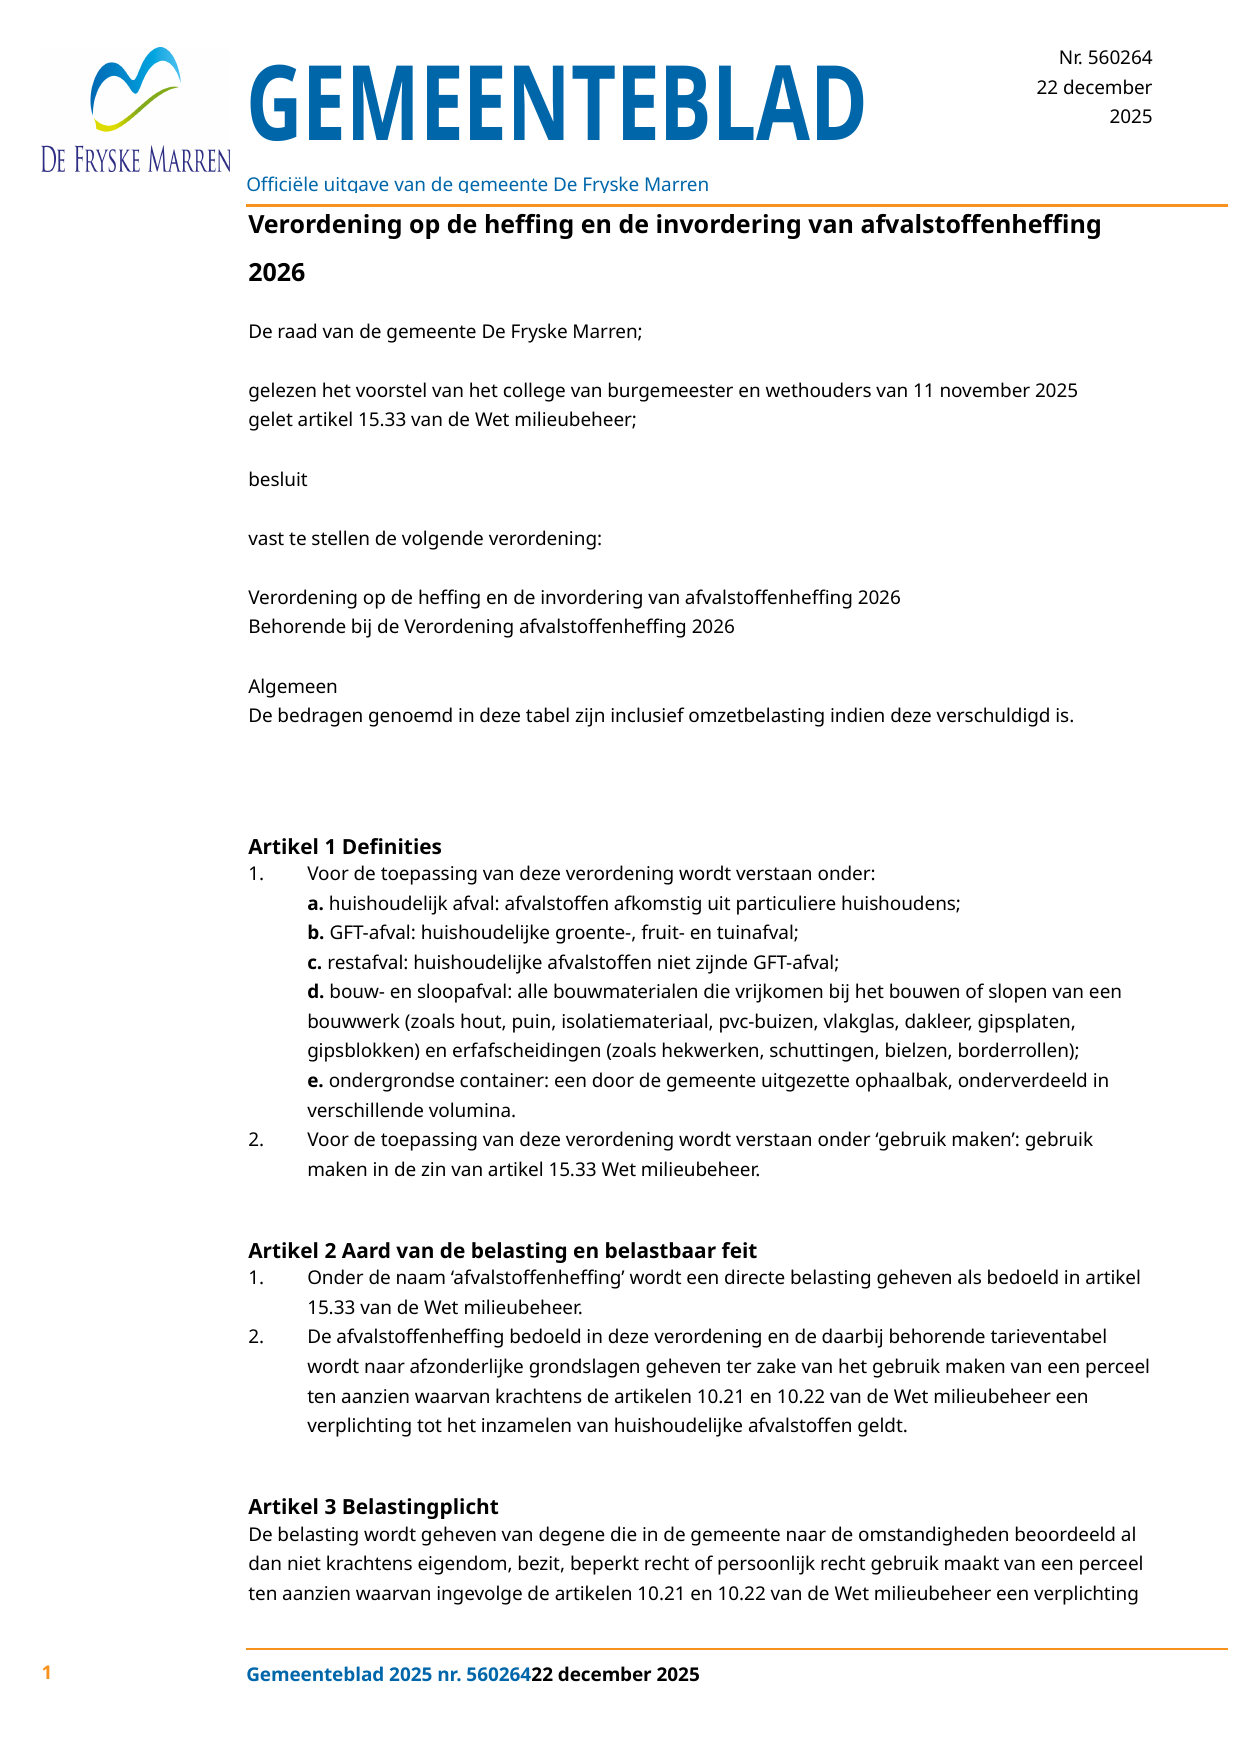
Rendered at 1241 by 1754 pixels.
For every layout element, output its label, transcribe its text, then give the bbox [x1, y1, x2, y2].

text De raad van de gemeente De Fryske Marren; [248, 318, 1152, 344]
text Algemeen [248, 673, 1152, 699]
text Behorende bij de Verordening afvalstoffenheffing 2026 [248, 614, 1152, 639]
text vast te stellen de volgende verordening: [248, 525, 1152, 551]
text Artikel 2 Aard van de belasting en belastbaar feit [248, 1236, 1152, 1264]
text gelet artikel 15.33 van de Wet milieubeheer; [248, 407, 1152, 432]
text Verordening op de heffing en de invordering van afvalstoffenheffing 2026 [248, 584, 1152, 610]
list Voor de toepassing van deze verordening wordt verstaan onder ‘gebruik maken’: gebruik maken in de zin van artikel 15.33 Wet milieubeheer. [248, 1126, 1152, 1182]
text Artikel 3 Belastingplicht [248, 1492, 1152, 1521]
text Verordening op de heffing en de invordering van afvalstoffenheffing 2026 [248, 207, 1152, 288]
text Artikel 1 Definities [248, 832, 1152, 860]
list Voor de toepassing van deze verordening wordt verstaan onder: [248, 860, 1152, 886]
list b. GFT-afval: huishoudelijke groente-, fruit- en tuinafval; [248, 919, 1152, 945]
list c. restafval: huishoudelijke afvalstoffen niet zijnde GFT-afval; [248, 949, 1152, 975]
text De bedragen genoemd in deze tabel zijn inclusief omzetbelasting indien deze verschuldigd is. [248, 702, 1152, 728]
text besluit [248, 466, 1152, 492]
list De afvalstoffenheffing bedoeld in deze verordening en de daarbij behorende tarieventabel wordt naar afzonderlijke grondslagen geheven ter zake van het gebruik maken van een perceel ten aanzien waarvan krachtens de artikelen 10.21 en 10.22 van de Wet milieubeheer een verplichting tot het inzamelen van huishoudelijke afvalstoffen geldt. [248, 1324, 1152, 1438]
list e. ondergrondse container: een door de gemeente uitgezette ophaalbak, onderverdeeld in verschillende volumina. [248, 1067, 1152, 1123]
list a. huishoudelijk afval: afvalstoffen afkomstig uit particuliere huishoudens; [248, 890, 1152, 916]
picture [41, 47, 231, 172]
list Onder de naam ‘afvalstoffenheffing’ wordt een directe belasting geheven als bedoeld in artikel 15.33 van de Wet milieubeheer. [248, 1264, 1152, 1320]
text gelezen het voorstel van het college van burgemeester en wethouders van 11 november 2025 [248, 377, 1152, 403]
list d. bouw- en sloopafval: alle bouwmaterialen die vrijkomen bij het bouwen of slopen van een bouwwerk (zoals hout, puin, isolatiemateriaal, pvc-buizen, vlakglas, dakleer, gipsplaten, gipsblokken) en erfafscheidingen (zoals hekwerken, schuttingen, bielzen, borderrollen); [248, 978, 1152, 1063]
text De belasting wordt geheven van degene die in de gemeente naar de omstandigheden beoordeeld al dan niet krachtens eigendom, bezit, beperkt recht of persoonlijk recht gebruik maakt van een perceel ten aanzien waarvan ingevolge de artikelen 10.21 en 10.22 van de Wet milieubeheer een verplichting [248, 1521, 1152, 1606]
